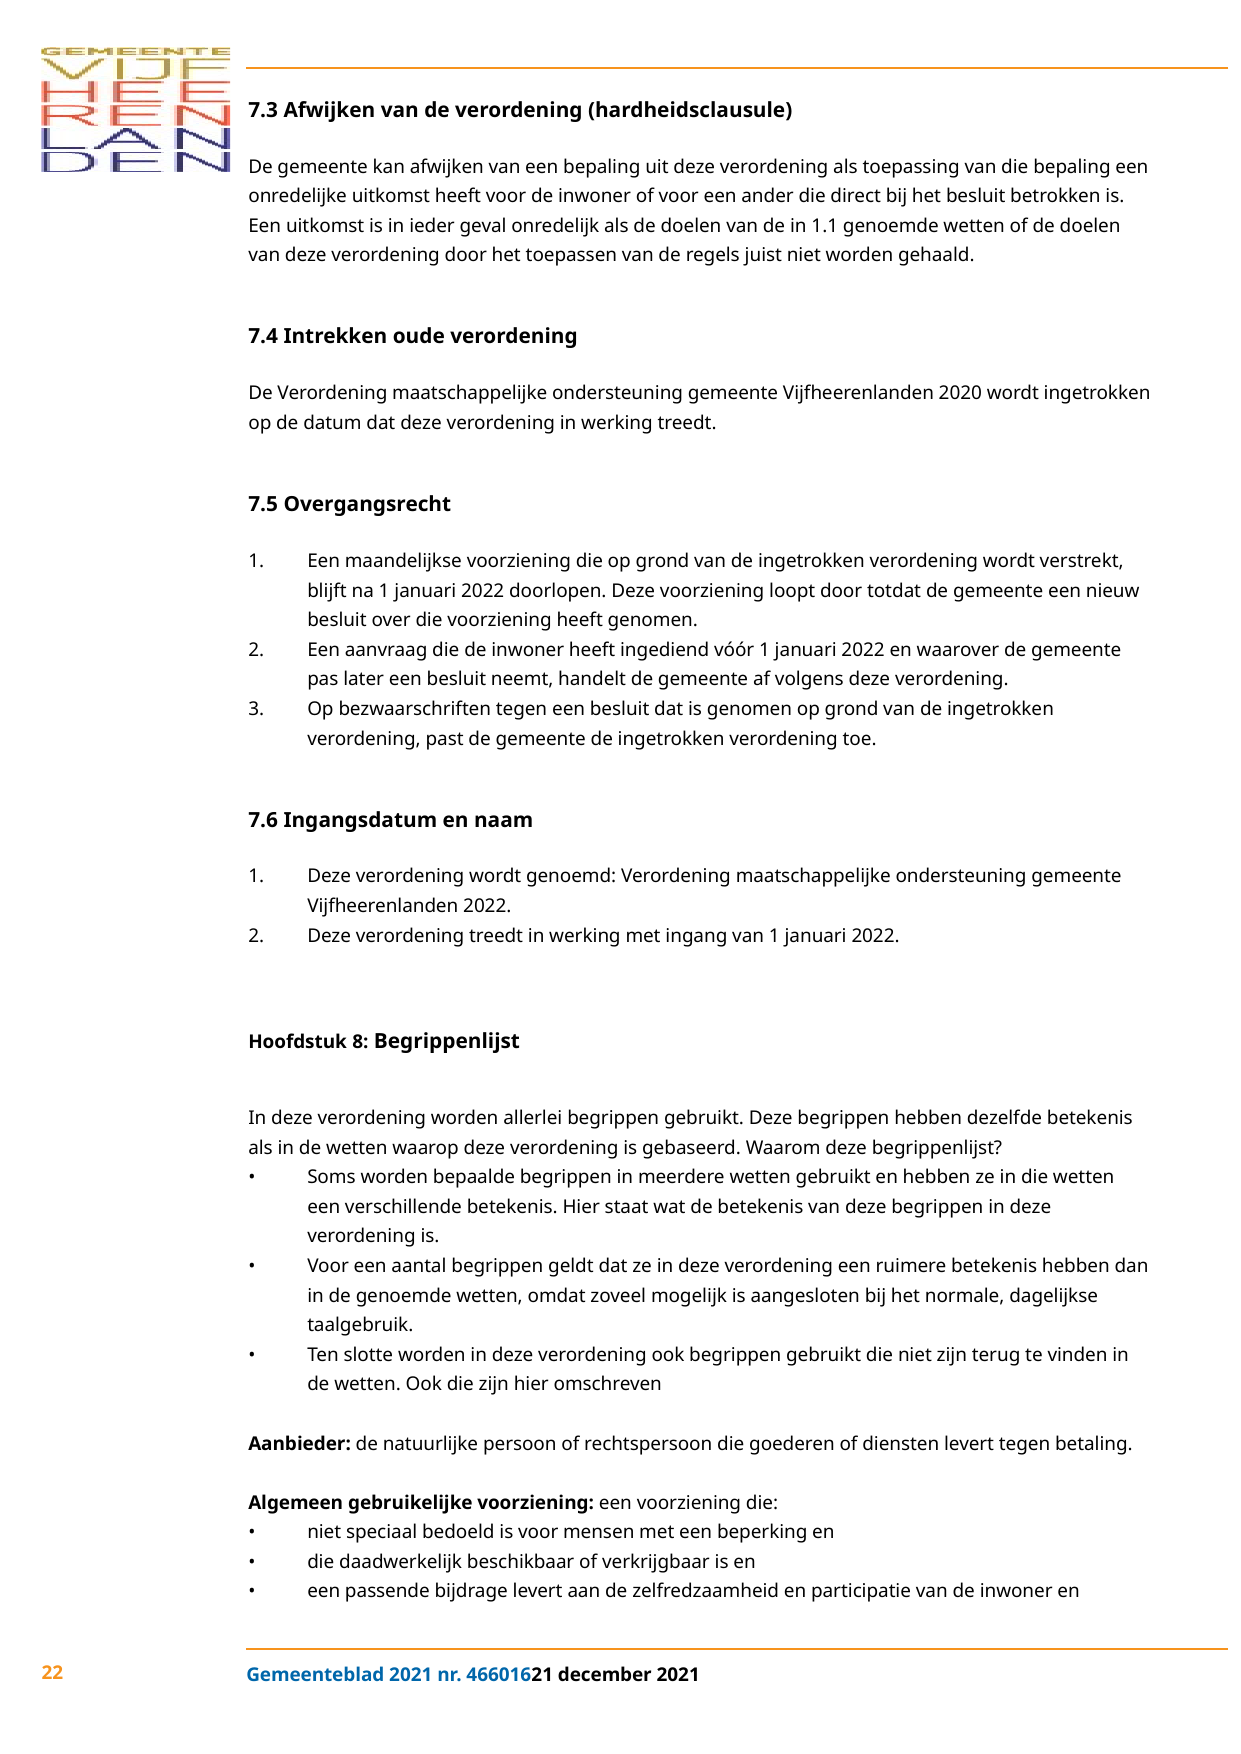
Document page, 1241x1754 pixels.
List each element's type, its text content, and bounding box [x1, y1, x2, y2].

text Hoofdstuk 8: Begrippenlijst [248, 1027, 1152, 1055]
text 7.3 Afwijken van de verordening (hardheidsclausule) [248, 95, 1152, 123]
text 7.5 Overgangsrecht [248, 489, 1152, 518]
text Aanbieder: de natuurlijke persoon of rechtspersoon die goederen of diensten levert tegen betaling. [248, 1430, 1152, 1456]
list een passende bijdrage levert aan de zelfredzaamheid en participatie van de inwoner en [248, 1578, 1152, 1603]
text Algemeen gebruikelijke voorziening: een voorziening die: [248, 1489, 1152, 1515]
list Ten slotte worden in deze verordening ook begrippen gebruikt die niet zijn terug te vinden in de wetten. Ook die zijn hier omschreven [248, 1341, 1152, 1396]
list Een maandelijkse voorziening die op grond van de ingetrokken verordening wordt verstrekt, blijft na 1 januari 2022 doorlopen. Deze voorziening loopt door totdat de gemeente een nieuw besluit over die voorziening heeft genomen. [248, 547, 1152, 632]
list die daadwerkelijk beschikbaar of verkrijgbaar is en [248, 1548, 1152, 1574]
list Deze verordening treedt in werking met ingang van 1 januari 2022. [248, 922, 1152, 948]
list Op bezwaarschriften tegen een besluit dat is genomen op grond van de ingetrokken verordening, past de gemeente de ingetrokken verordening toe. [248, 695, 1152, 750]
text In deze verordening worden allerlei begrippen gebruikt. Deze begrippen hebben dezelfde betekenis als in de wetten waarop deze verordening is gebaseerd. Waarom deze begrippenlijst? [248, 1104, 1152, 1160]
list niet speciaal bedoeld is voor mensen met een beperking en [248, 1518, 1152, 1544]
list Een aanvraag die de inwoner heeft ingediend vóór 1 januari 2022 en waarover de gemeente pas later een besluit neemt, handelt de gemeente af volgens deze verordening. [248, 636, 1152, 691]
text 7.6 Ingangsdatum en naam [248, 805, 1152, 833]
text De gemeente kan afwijken van een bepaling uit deze verordening als toepassing van die bepaling een onredelijke uitkomst heeft voor de inwoner of voor een ander die direct bij het besluit betrokken is. Een uitkomst is in ieder geval onredelijk als de doelen van de in 1.1 genoemde wetten of de doelen van deze verordening door het toepassen van de regels juist niet worden gehaald. [248, 153, 1152, 267]
list Deze verordening wordt genoemd: Verordening maatschappelijke ondersteuning gemeente Vijfheerenlanden 2022. [248, 863, 1152, 918]
list Soms worden bepaalde begrippen in meerdere wetten gebruikt en hebben ze in die wetten een verschillende betekenis. Hier staat wat de betekenis van deze begrippen in deze verordening is. [248, 1163, 1152, 1248]
list Voor een aantal begrippen geldt dat ze in deze verordening een ruimere betekenis hebben dan in de genoemde wetten, omdat zoveel mogelijk is aangesloten bij het normale, dagelijkse taalgebruik. [248, 1252, 1152, 1337]
text De Verordening maatschappelijke ondersteuning gemeente Vijfheerenlanden 2020 wordt ingetrokken op de datum dat deze verordening in werking treedt. [248, 379, 1152, 435]
picture [41, 47, 231, 172]
text 7.4 Intrekken oude verordening [248, 322, 1152, 350]
